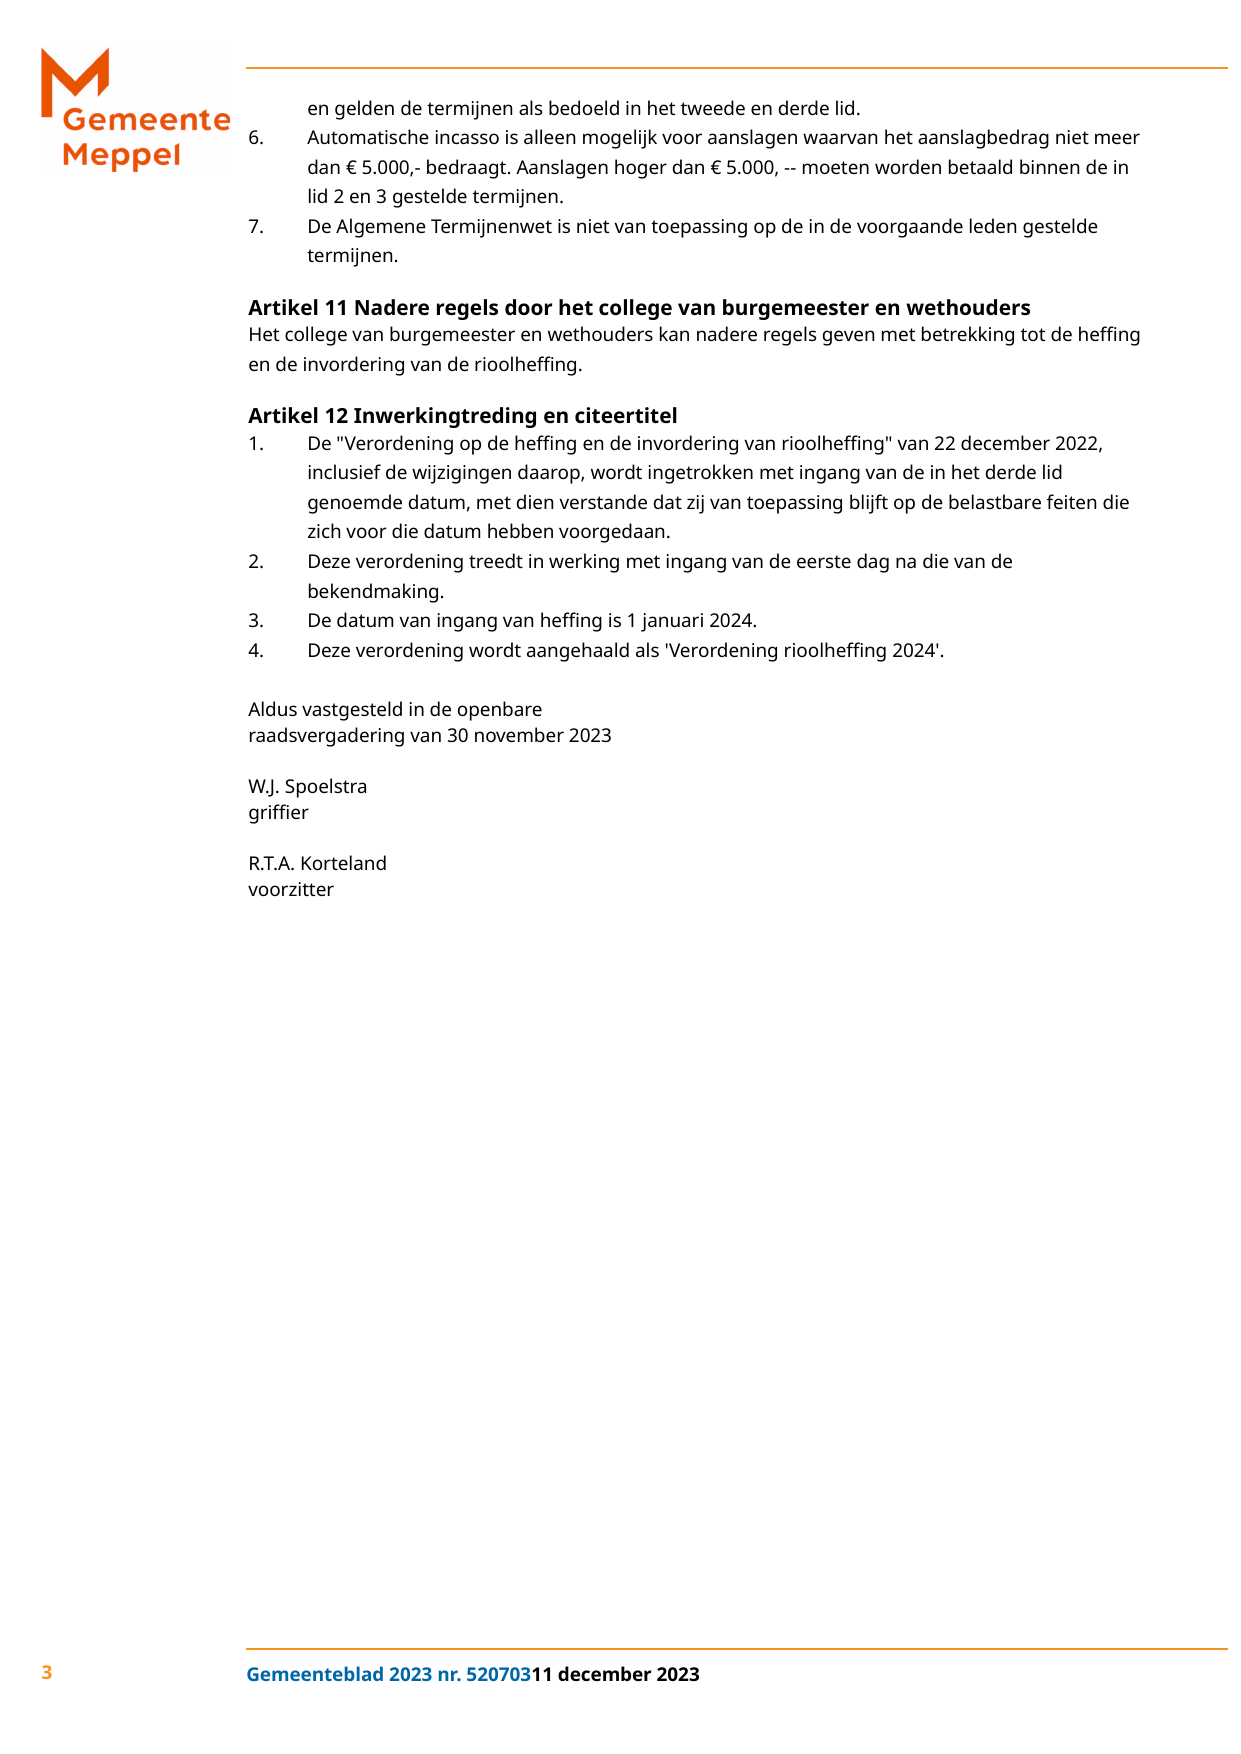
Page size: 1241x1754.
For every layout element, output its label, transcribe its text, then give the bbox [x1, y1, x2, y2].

text griffier [248, 799, 1152, 825]
text Artikel 11 Nadere regels door het college van burgemeester en wethouders [248, 293, 1152, 322]
picture [41, 47, 231, 172]
list Deze verordening treedt in werking met ingang van de eerste dag na die van de bekendmaking. [248, 548, 1152, 604]
list De Algemene Termijnenwet is niet van toepassing op de in de voorgaande leden gestelde termijnen. [248, 213, 1152, 268]
list en gelden de termijnen als bedoeld in het tweede en derde lid. [248, 95, 1152, 121]
text Het college van burgemeester en wethouders kan nadere regels geven met betrekking tot de heffing en de invordering van de rioolheffing. [248, 322, 1152, 377]
text raadsvergadering van 30 november 2023 [248, 722, 1152, 748]
list Automatische incasso is alleen mogelijk voor aanslagen waarvan het aanslagbedrag niet meer dan € 5.000,- bedraagt. Aanslagen hoger dan € 5.000, -- moeten worden betaald binnen de in lid 2 en 3 gestelde termijnen. [248, 124, 1152, 209]
list Deze verordening wordt aangehaald als 'Verordening rioolheffing 2024'. [248, 637, 1152, 663]
text Artikel 12 Inwerkingtreding en citeertitel [248, 402, 1152, 430]
list De datum van ingang van heffing is 1 januari 2024. [248, 607, 1152, 633]
text voorzitter [248, 876, 1152, 902]
text Aldus vastgesteld in de openbare [248, 696, 1152, 722]
list De "Verordening op de heffing en de invordering van rioolheffing" van 22 december 2022, inclusief de wijzigingen daarop, wordt ingetrokken met ingang van de in het derde lid genoemde datum, met dien verstande dat zij van toepassing blijft op de belastbare feiten die zich voor die datum hebben voorgedaan. [248, 430, 1152, 544]
text W.J. Spoelstra [248, 773, 1152, 799]
text R.T.A. Korteland [248, 851, 1152, 876]
